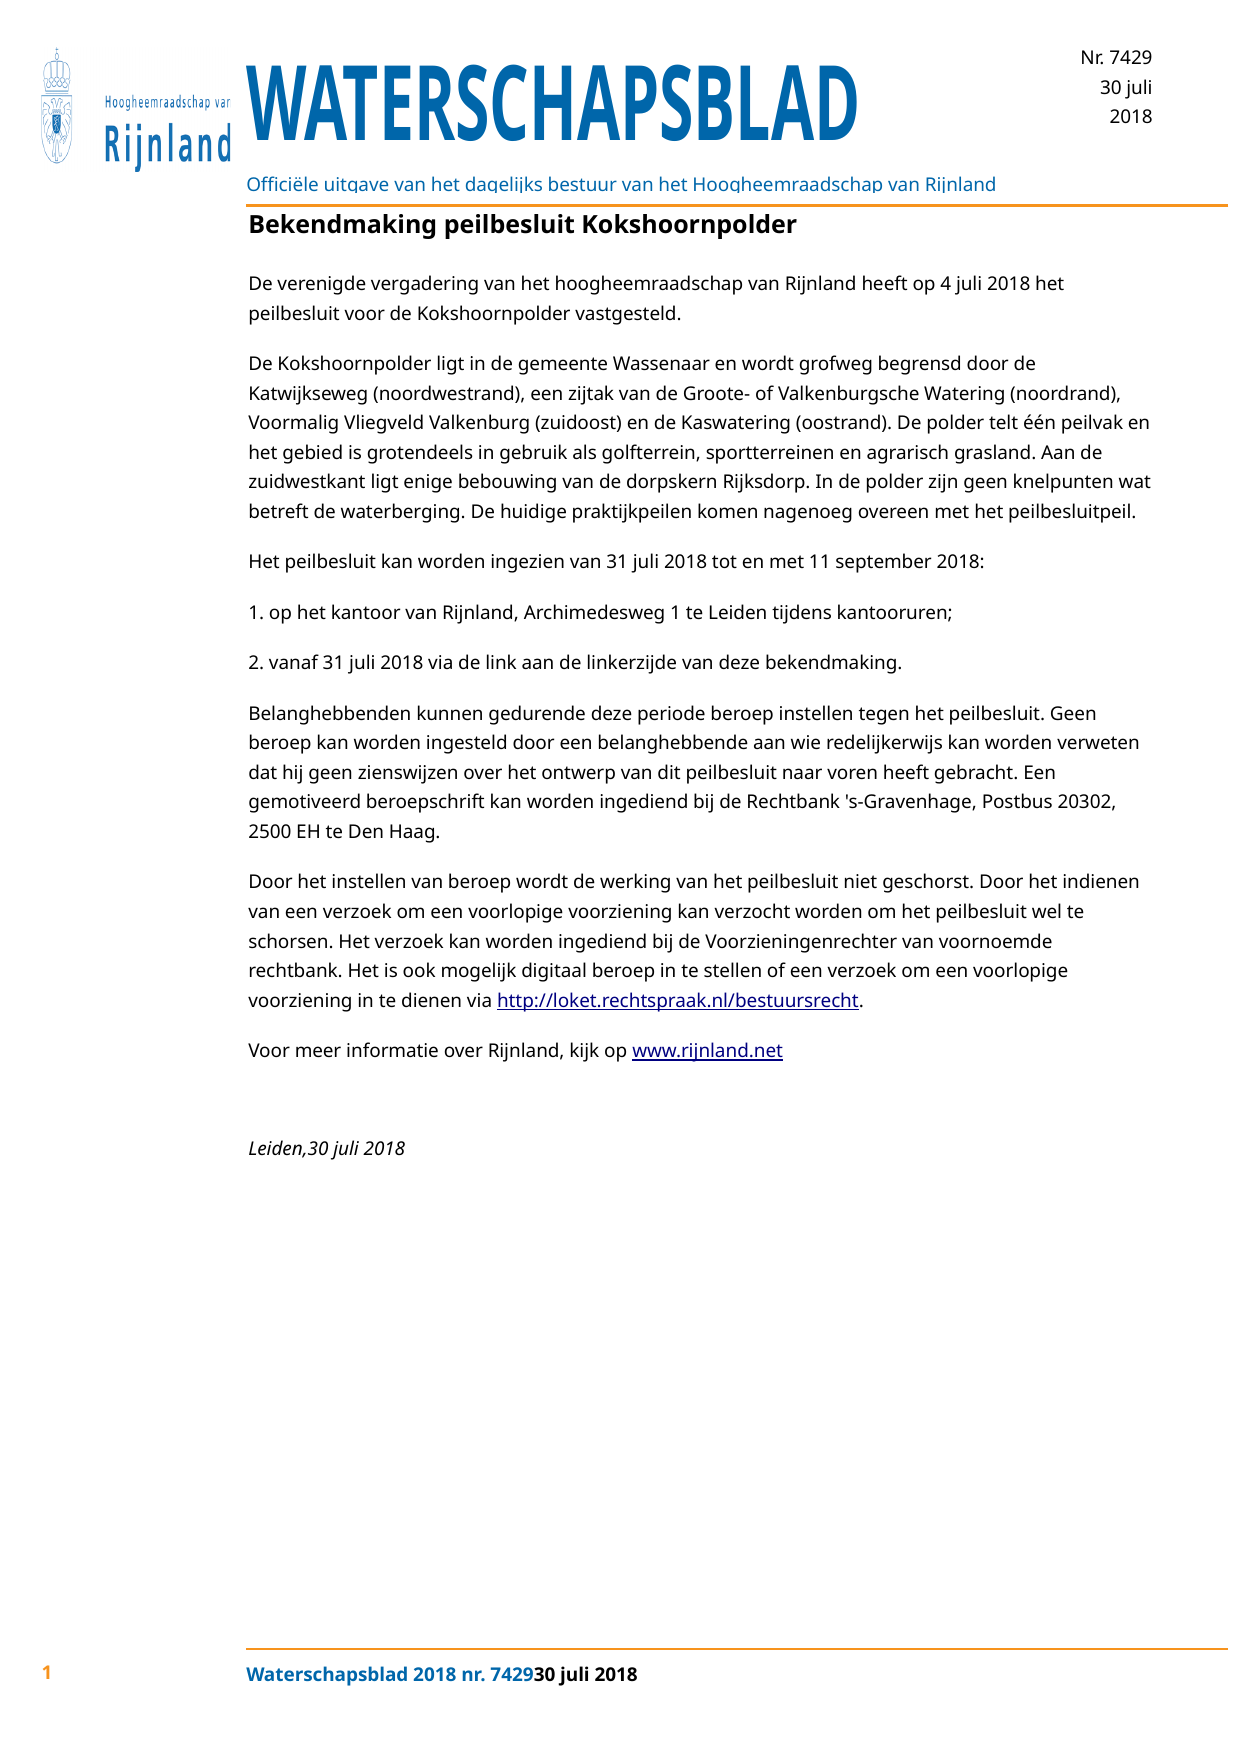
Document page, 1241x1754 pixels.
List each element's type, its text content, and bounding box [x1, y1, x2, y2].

picture [41, 47, 231, 172]
text 2. vanaf 31 juli 2018 via de link aan de linkerzijde van deze bekendmaking. [248, 649, 1152, 675]
text Bekendmaking peilbesluit Kokshoornpolder [248, 207, 1152, 241]
text Voor meer informatie over Rijnland, kijk op www.rijnland.net [248, 1037, 1152, 1063]
text Door het instellen van beroep wordt de werking van het peilbesluit niet geschorst. Door het indienen van een verzoek om een voorlopige voorziening kan verzocht worden om het peilbesluit wel te schorsen. Het verzoek kan worden ingediend bij de Voorzieningenrechter van voornoemde rechtbank. Het is ook mogelijk digitaal beroep in te stellen of een verzoek om een voorlopige voorziening in te dienen via http://loket.rechtspraak.nl/bestuursrecht. [248, 869, 1152, 1013]
text Belanghebbenden kunnen gedurende deze periode beroep instellen tegen het peilbesluit. Geen beroep kan worden ingesteld door een belanghebbende aan wie redelijkerwijs kan worden verweten dat hij geen zienswijzen over het ontwerp van dit peilbesluit naar voren heeft gebracht. Een gemotiveerd beroepschrift kan worden ingediend bij de Rechtbank 's-Gravenhage, Postbus 20302, 2500 EH te Den Haag. [248, 700, 1152, 844]
text 1. op het kantoor van Rijnland, Archimedesweg 1 te Leiden tijdens kantooruren; [248, 599, 1152, 625]
text De verenigde vergadering van het hoogheemraadschap van Rijnland heeft op 4 juli 2018 het peilbesluit voor de Kokshoornpolder vastgesteld. [248, 270, 1152, 326]
text Het peilbesluit kan worden ingezien van 31 juli 2018 tot en met 11 september 2018: [248, 549, 1152, 574]
text De Kokshoornpolder ligt in de gemeente Wassenaar en wordt grofweg begrensd door de Katwijkseweg (noordwestrand), een zijtak van de Groote- of Valkenburgsche Watering (noordrand), Voormalig Vliegveld Valkenburg (zuidoost) en de Kaswatering (oostrand). De polder telt één peilvak en het gebied is grotendeels in gebruik als golfterrein, sportterreinen en agrarisch grasland. Aan de zuidwestkant ligt enige bebouwing van de dorpskern Rijksdorp. In de polder zijn geen knelpunten wat betreft de waterberging. De huidige praktijkpeilen komen nagenoeg overeen met het peilbesluitpeil. [248, 350, 1152, 524]
text Leiden,30 juli 2018 [248, 1136, 1152, 1161]
